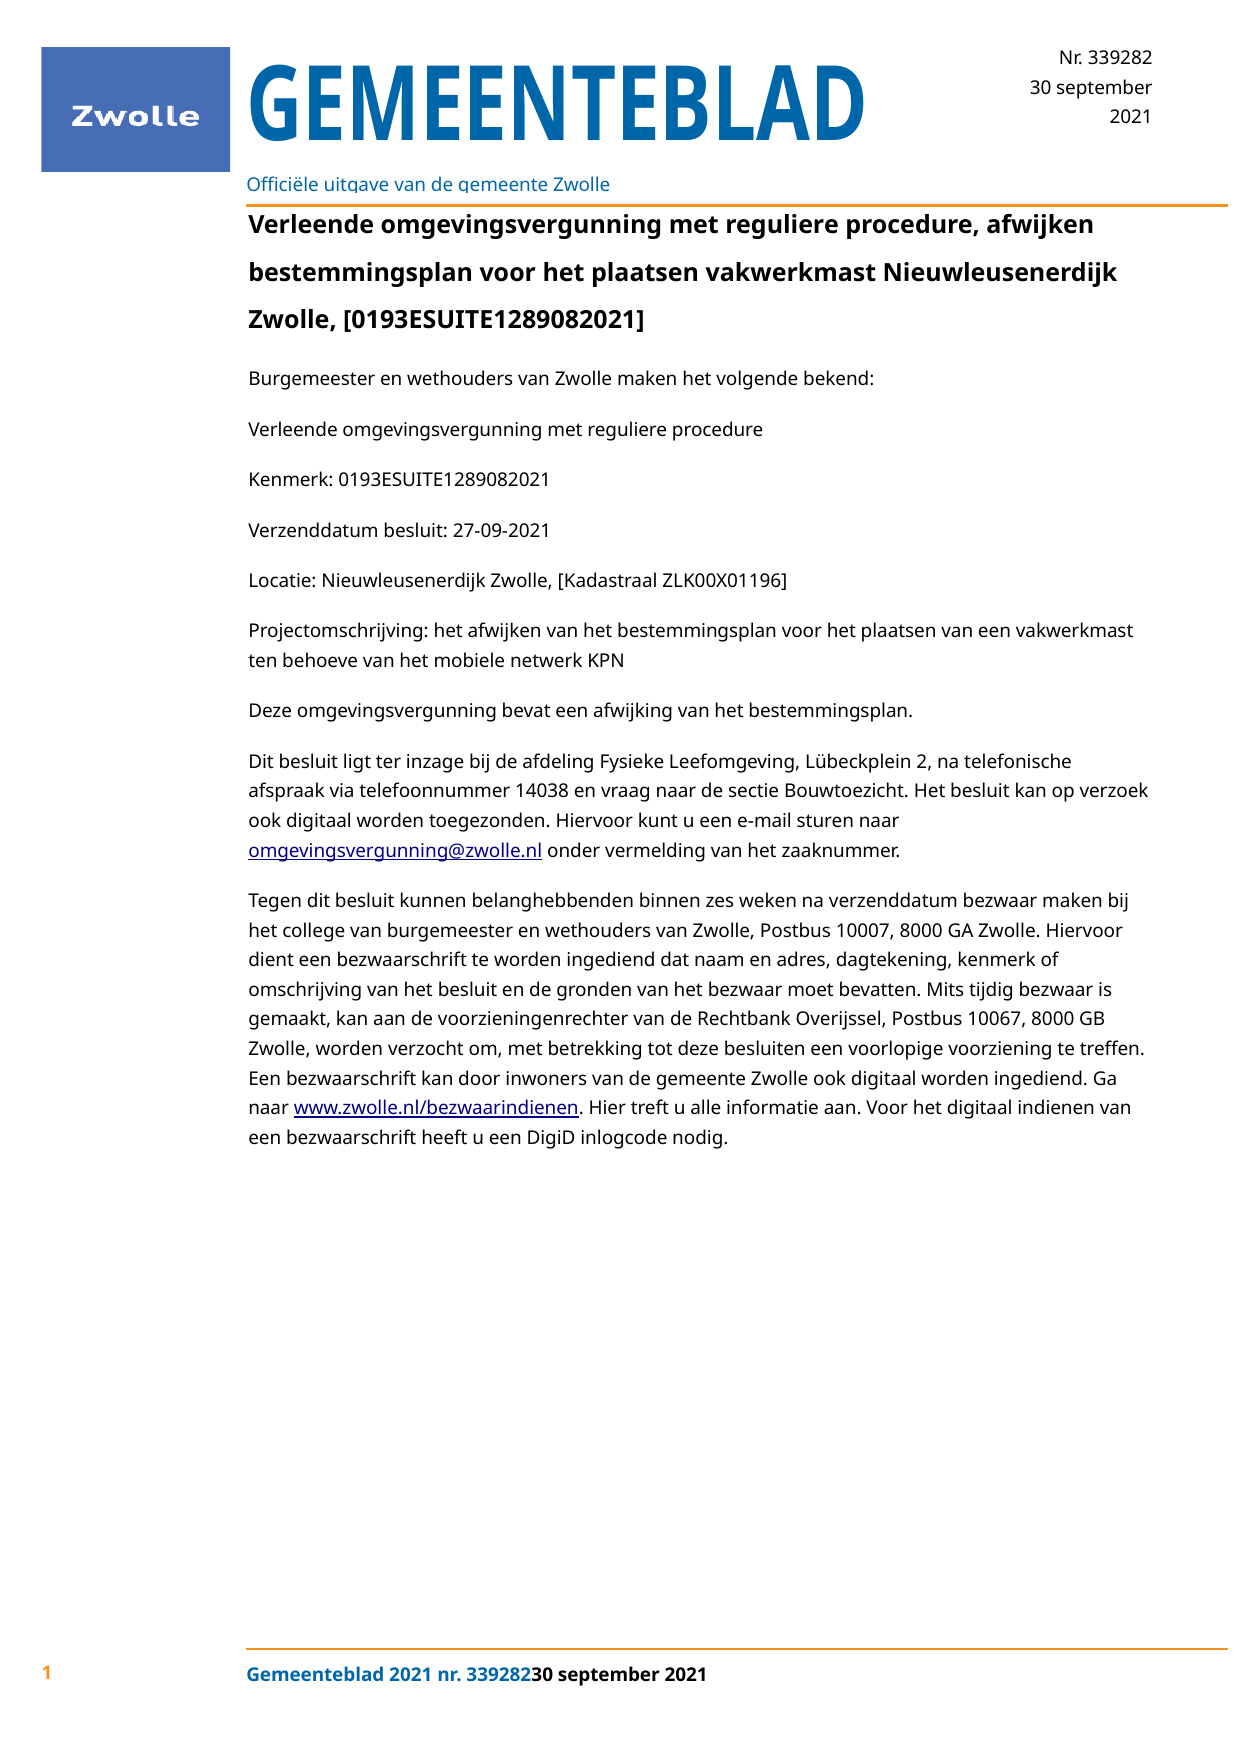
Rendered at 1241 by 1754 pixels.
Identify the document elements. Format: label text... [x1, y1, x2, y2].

text Verleende omgevingsvergunning met reguliere procedure [248, 416, 1152, 442]
picture [41, 47, 231, 172]
text Tegen dit besluit kunnen belanghebbenden binnen zes weken na verzenddatum bezwaar maken bij het college van burgemeester en wethouders van Zwolle, Postbus 10007, 8000 GA Zwolle. Hiervoor dient een bezwaarschrift te worden ingediend dat naam en adres, dagtekening, kenmerk of omschrijving van het besluit en de gronden van het bezwaar moet bevatten. Mits tijdig bezwaar is gemaakt, kan aan de voorzieningenrechter van de Rechtbank Overijssel, Postbus 10067, 8000 GB Zwolle, worden verzocht om, met betrekking tot deze besluiten een voorlopige voorziening te treffen. Een bezwaarschrift kan door inwoners van de gemeente Zwolle ook digitaal worden ingediend. Ga naar www.zwolle.nl/bezwaarindienen. Hier treft u alle informatie aan. Voor het digitaal indienen van een bezwaarschrift heeft u een DigiD inlogcode nodig. [248, 887, 1152, 1149]
text Projectomschrijving: het afwijken van het bestemmingsplan voor het plaatsen van een vakwerkmast ten behoeve van het mobiele netwerk KPN [248, 618, 1152, 673]
text Locatie: Nieuwleusenerdijk Zwolle, [Kadastraal ZLK00X01196] [248, 567, 1152, 593]
text Verleende omgevingsvergunning met reguliere procedure, afwijken bestemmingsplan voor het plaatsen vakwerkmast Nieuwleusenerdijk Zwolle, [0193ESUITE1289082021] [248, 207, 1152, 336]
text Dit besluit ligt ter inzage bij de afdeling Fysieke Leefomgeving, Lübeckplein 2, na telefonische afspraak via telefoonnummer 14038 en vraag naar de sectie Bouwtoezicht. Het besluit kan op verzoek ook digitaal worden toegezonden. Hiervoor kunt u een e-mail sturen naar omgevingsvergunning@zwolle.nl onder vermelding van het zaaknummer. [248, 748, 1152, 862]
text Burgemeester en wethouders van Zwolle maken het volgende bekend: [248, 366, 1152, 391]
text Kenmerk: 0193ESUITE1289082021 [248, 466, 1152, 492]
text Deze omgevingsvergunning bevat een afwijking van het bestemmingsplan. [248, 698, 1152, 723]
text Verzenddatum besluit: 27-09-2021 [248, 517, 1152, 542]
